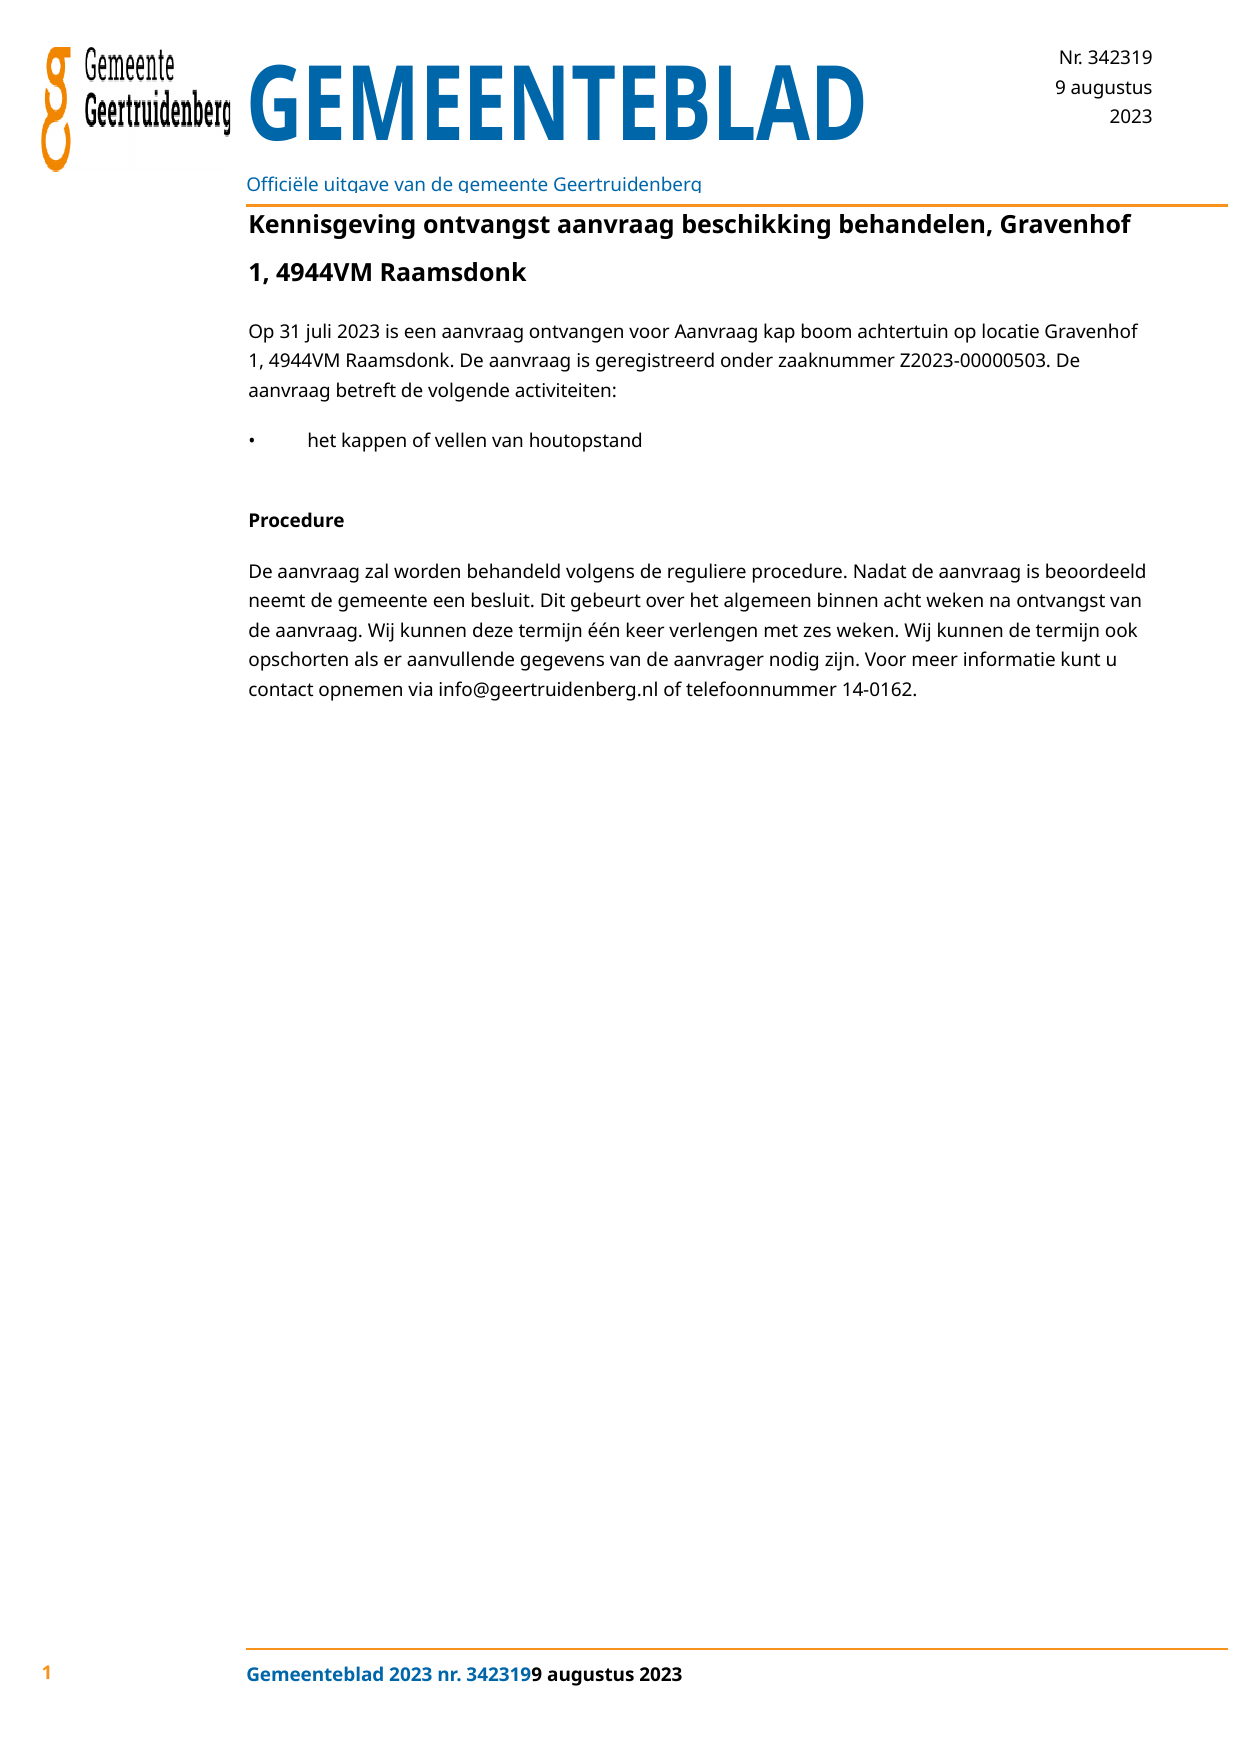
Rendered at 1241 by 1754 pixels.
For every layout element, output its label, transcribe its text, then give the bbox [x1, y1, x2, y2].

picture [41, 47, 231, 172]
text Procedure [248, 507, 1152, 533]
text De aanvraag zal worden behandeld volgens de reguliere procedure. Nadat de aanvraag is beoordeeld neemt de gemeente een besluit. Dit gebeurt over het algemeen binnen acht weken na ontvangst van de aanvraag. Wij kunnen deze termijn één keer verlengen met zes weken. Wij kunnen de termijn ook opschorten als er aanvullende gegevens van de aanvrager nodig zijn. Voor meer informatie kunt u contact opnemen via info@geertruidenberg.nl of telefoonnummer 14-0162. [248, 558, 1152, 702]
list het kappen of vellen van houtopstand [248, 427, 1152, 453]
text Op 31 juli 2023 is een aanvraag ontvangen voor Aanvraag kap boom achtertuin op locatie Gravenhof 1, 4944VM Raamsdonk. De aanvraag is geregistreerd onder zaaknummer Z2023-00000503. De aanvraag betreft de volgende activiteiten: [248, 318, 1152, 403]
text Kennisgeving ontvangst aanvraag beschikking behandelen, Gravenhof 1, 4944VM Raamsdonk [248, 207, 1152, 288]
